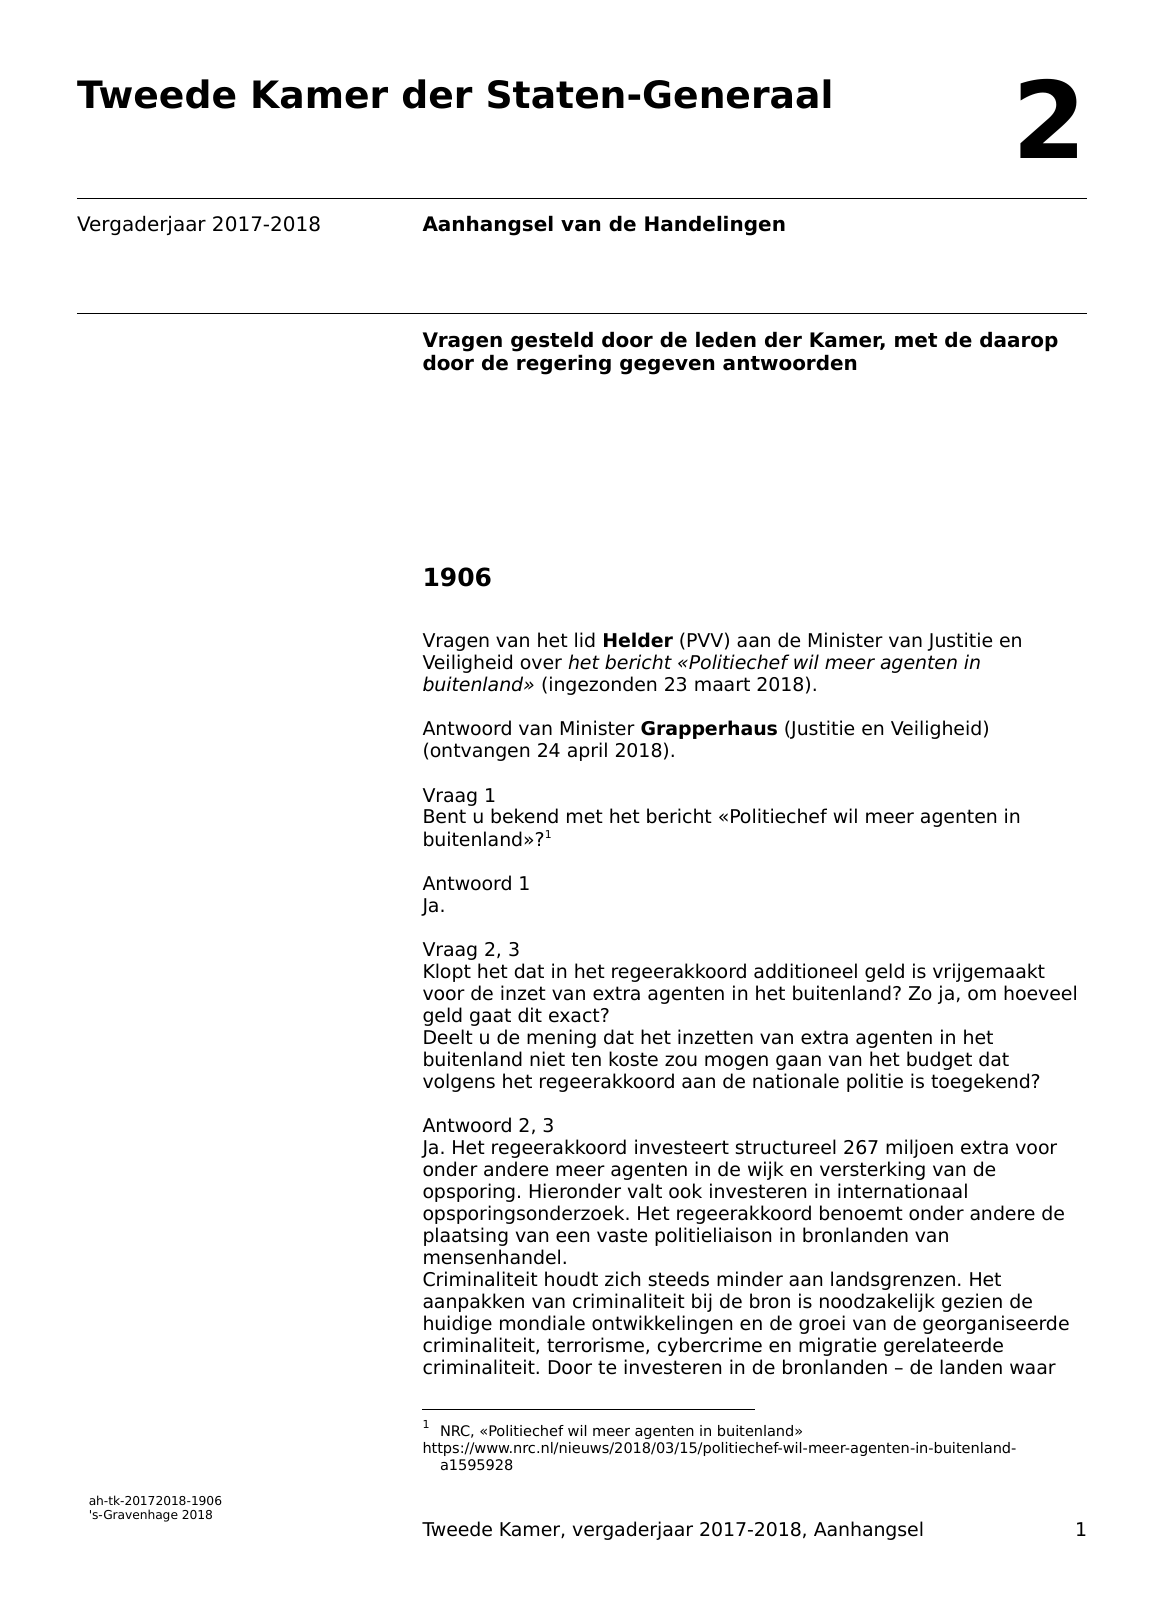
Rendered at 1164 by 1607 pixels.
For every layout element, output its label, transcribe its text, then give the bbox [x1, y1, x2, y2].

table_cell [77, 314, 422, 375]
text Ja. Het regeerakkoord investeert structureel 267 miljoen extra voor onder andere meer agenten in de wijk en versterking van de opsporing. Hieronder valt ook investeren in internationaal opsporingsonderzoek. Het regeerakkoord benoemt onder andere de plaatsing van een vaste politieliaison in bronlanden van mensenhandel. [422, 1137, 1087, 1269]
table_header 2 [886, 59, 1087, 198]
table_cell Aanhangsel van de Handelingen [422, 199, 1087, 313]
text NRC, «Politiechef wil meer agenten in buitenland» [422, 1418, 1087, 1441]
table_header Tweede Kamer der Staten-Generaal [77, 59, 886, 198]
text Criminaliteit houdt zich steeds minder aan landsgrenzen. Het aanpakken van criminaliteit bij de bron is noodzakelijk gezien de huidige mondiale ontwikkelingen en de groei van de georganiseerde criminaliteit, terrorisme, cybercrime en migratie gerelateerde criminaliteit. Door te investeren in de bronlanden – de landen waar [422, 1269, 1087, 1378]
text Ja. [422, 894, 1087, 917]
table_cell Vragen gesteld door de leden der Kamer, met de daarop door de regering gegeven antwoorden [422, 314, 1087, 375]
text Klopt het dat in het regeerakkoord additioneel geld is vrijgemaakt voor de inzet van extra agenten in het buitenland? Zo ja, om hoeveel geld gaat dit exact? [422, 961, 1087, 1027]
text https://www.nrc.nl/nieuws/2018/03/15/politiechef-wil-meer-agenten-in-buitenland-a1595928 [422, 1441, 1087, 1474]
text Antwoord 2, 3 [422, 1115, 1087, 1137]
text 's-Gravenhage 2018 [88, 1508, 323, 1522]
text Bent u bekend met het bericht «Politiechef wil meer agenten in buitenland»? [422, 806, 1087, 850]
text 1906 [422, 563, 1087, 592]
text Antwoord van Minister Grapperhaus (Justitie en Veiligheid) (ontvangen 24 april 2018). [422, 718, 1087, 762]
text Vragen van het lid Helder (PVV) aan de Minister van Justitie en Veiligheid over het bericht «Politiechef wil meer agenten in buitenland» (ingezonden 23 maart 2018). [422, 630, 1087, 696]
table_cell Vergaderjaar 2017-2018 [77, 199, 422, 313]
text ah-tk-20172018-1906 [88, 1494, 323, 1508]
text Antwoord 1 [422, 873, 1087, 894]
text Vraag 2, 3 [422, 939, 1087, 961]
text Vraag 1 [422, 784, 1087, 806]
text Deelt u de mening dat het inzetten van extra agenten in het buitenland niet ten koste zou mogen gaan van het budget dat volgens het regeerakkoord aan de nationale politie is toegekend? [422, 1027, 1087, 1093]
